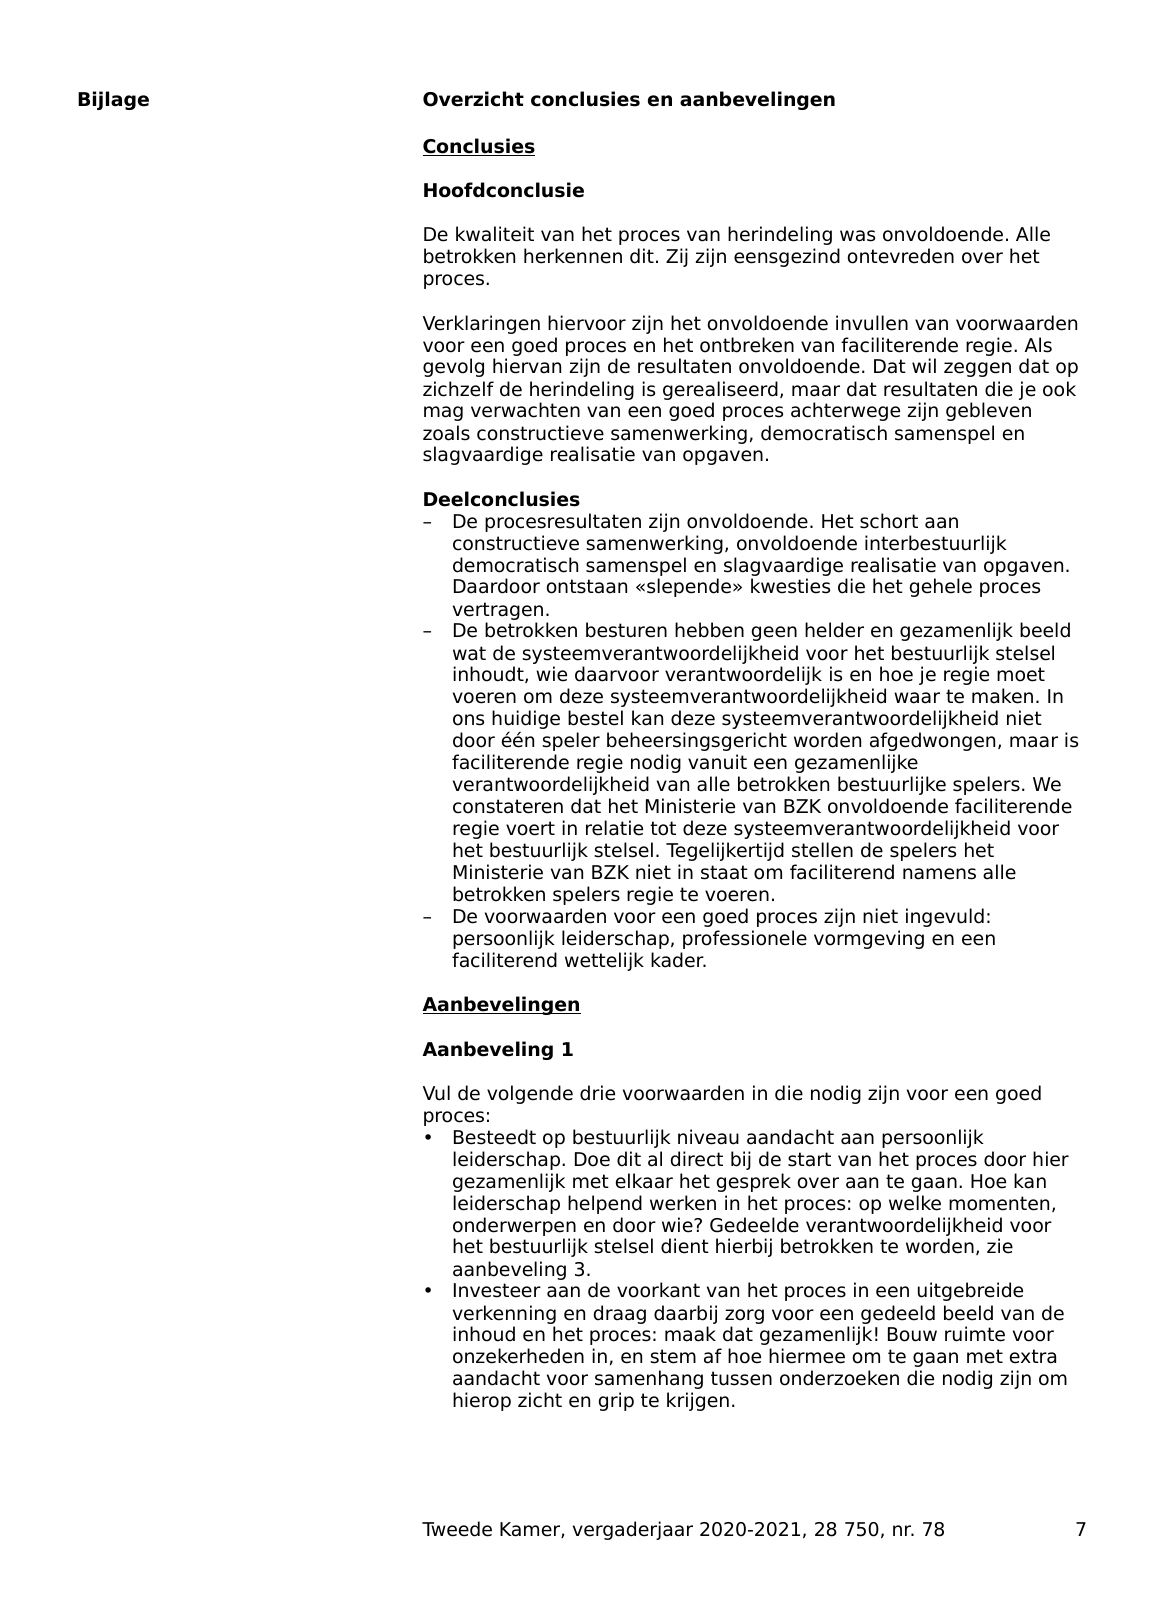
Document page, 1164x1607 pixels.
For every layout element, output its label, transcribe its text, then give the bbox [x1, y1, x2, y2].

subtitle Deelconclusies [422, 488, 1087, 511]
text – De betrokken besturen hebben geen helder en gezamenlijk beeld wat de systeemverantwoordelijkheid voor het bestuurlijk stelsel inhoudt, wie daarvoor verantwoordelijk is en hoe je regie moet voeren om deze systeemverantwoordelijkheid waar te maken. In ons huidige bestel kan deze systeemverantwoordelijkheid niet door één speler beheersingsgericht worden afgedwongen, maar is faciliterende regie nodig vanuit een gezamenlijke verantwoordelijkheid van alle betrokken bestuurlijke spelers. We constateren dat het Ministerie van BZK onvoldoende faciliterende regie voert in relatie tot deze systeemverantwoordelijkheid voor het bestuurlijk stelsel. Tegelijkertijd stellen de spelers het Ministerie van BZK niet in staat om faciliterend namens alle betrokken spelers regie te voeren. [422, 620, 1087, 906]
text • Besteedt op bestuurlijk niveau aandacht aan persoonlijk leiderschap. Doe dit al direct bij de start van het proces door hier gezamenlijk met elkaar het gesprek over aan te gaan. Hoe kan leiderschap helpend werken in het proces: op welke momenten, onderwerpen en door wie? Gedeelde verantwoordelijkheid voor het bestuurlijk stelsel dient hierbij betrokken te worden, zie aanbeveling 3. [422, 1127, 1087, 1280]
text Vul de volgende drie voorwaarden in die nodig zijn voor een goed proces: [422, 1083, 1087, 1127]
subtitle Conclusies [422, 136, 1087, 158]
text De kwaliteit van het proces van herindeling was onvoldoende. Alle betrokken herkennen dit. Zij zijn eensgezind ontevreden over het proces. [422, 224, 1087, 290]
text – De voorwaarden voor een goed proces zijn niet ingevuld: persoonlijk leiderschap, professionele vormgeving en een faciliterend wettelijk kader. [422, 906, 1087, 972]
subtitle Bijlage Overzicht conclusies en aanbevelingen [77, 89, 1087, 111]
subtitle Aanbevelingen [422, 994, 1087, 1016]
text Verklaringen hiervoor zijn het onvoldoende invullen van voorwaarden voor een goed proces en het ontbreken van faciliterende regie. Als gevolg hiervan zijn de resultaten onvoldoende. Dat wil zeggen dat op zichzelf de herindeling is gerealiseerd, maar dat resultaten die je ook mag verwachten van een goed proces achterwege zijn gebleven zoals constructieve samenwerking, democratisch samenspel en slagvaardige realisatie van opgaven. [422, 312, 1087, 466]
text – De procesresultaten zijn onvoldoende. Het schort aan constructieve samenwerking, onvoldoende interbestuurlijk democratisch samenspel en slagvaardige realisatie van opgaven. Daardoor ontstaan «slepende» kwesties die het gehele proces vertragen. [422, 511, 1087, 620]
subtitle Aanbeveling 1 [422, 1038, 1087, 1060]
subtitle Hoofdconclusie [422, 180, 1087, 202]
text • Investeer aan de voorkant van het proces in een uitgebreide verkenning en draag daarbij zorg voor een gedeeld beeld van de inhoud en het proces: maak dat gezamenlijk! Bouw ruimte voor onzekerheden in, en stem af hoe hiermee om te gaan met extra aandacht voor samenhang tussen onderzoeken die nodig zijn om hierop zicht en grip te krijgen. [422, 1280, 1087, 1412]
